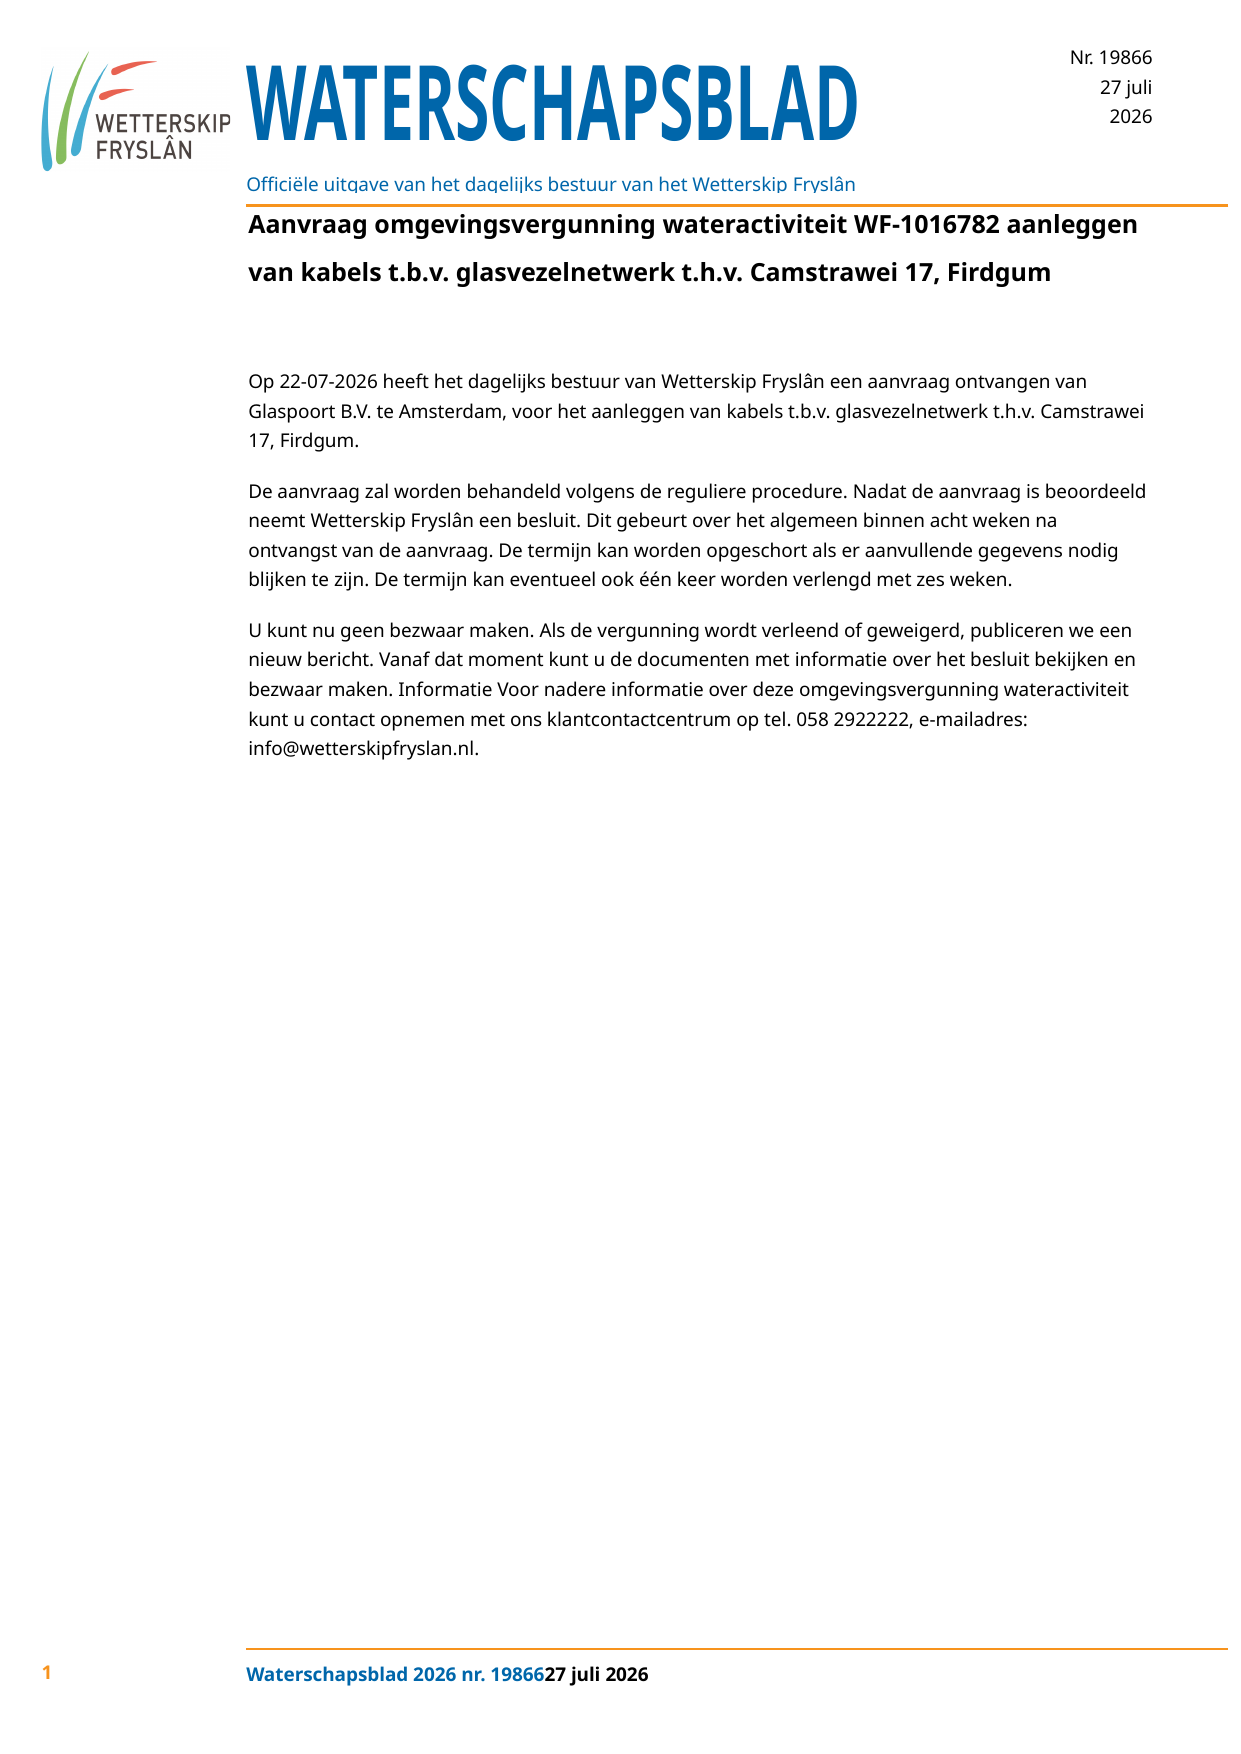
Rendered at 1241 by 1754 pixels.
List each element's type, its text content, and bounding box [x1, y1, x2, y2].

text Aanvraag omgevingsvergunning wateractiviteit WF-1016782 aanleggen van kabels t.b.v. glasvezelnetwerk t.h.v. Camstrawei 17, Firdgum [248, 207, 1152, 288]
text De aanvraag zal worden behandeld volgens de reguliere procedure. Nadat de aanvraag is beoordeeld neemt Wetterskip Fryslân een besluit. Dit gebeurt over het algemeen binnen acht weken na ontvangst van de aanvraag. De termijn kan worden opgeschort als er aanvullende gegevens nodig blijken te zijn. De termijn kan eventueel ook één keer worden verlengd met zes weken. [248, 478, 1152, 592]
text Op 22-07-2026 heeft het dagelijks bestuur van Wetterskip Fryslân een aanvraag ontvangen van Glaspoort B.V. te Amsterdam, voor het aanleggen van kabels t.b.v. glasvezelnetwerk t.h.v. Camstrawei 17, Firdgum. [248, 368, 1152, 453]
text U kunt nu geen bezwaar maken. Als de vergunning wordt verleend of geweigerd, publiceren we een nieuw bericht. Vanaf dat moment kunt u de documenten met informatie over het besluit bekijken en bezwaar maken. Informatie Voor nadere informatie over deze omgevingsvergunning wateractiviteit kunt u contact opnemen met ons klantcontactcentrum op tel. 058 2922222, e-mailadres: info@wetterskipfryslan.nl. [248, 617, 1152, 761]
picture [41, 47, 231, 172]
